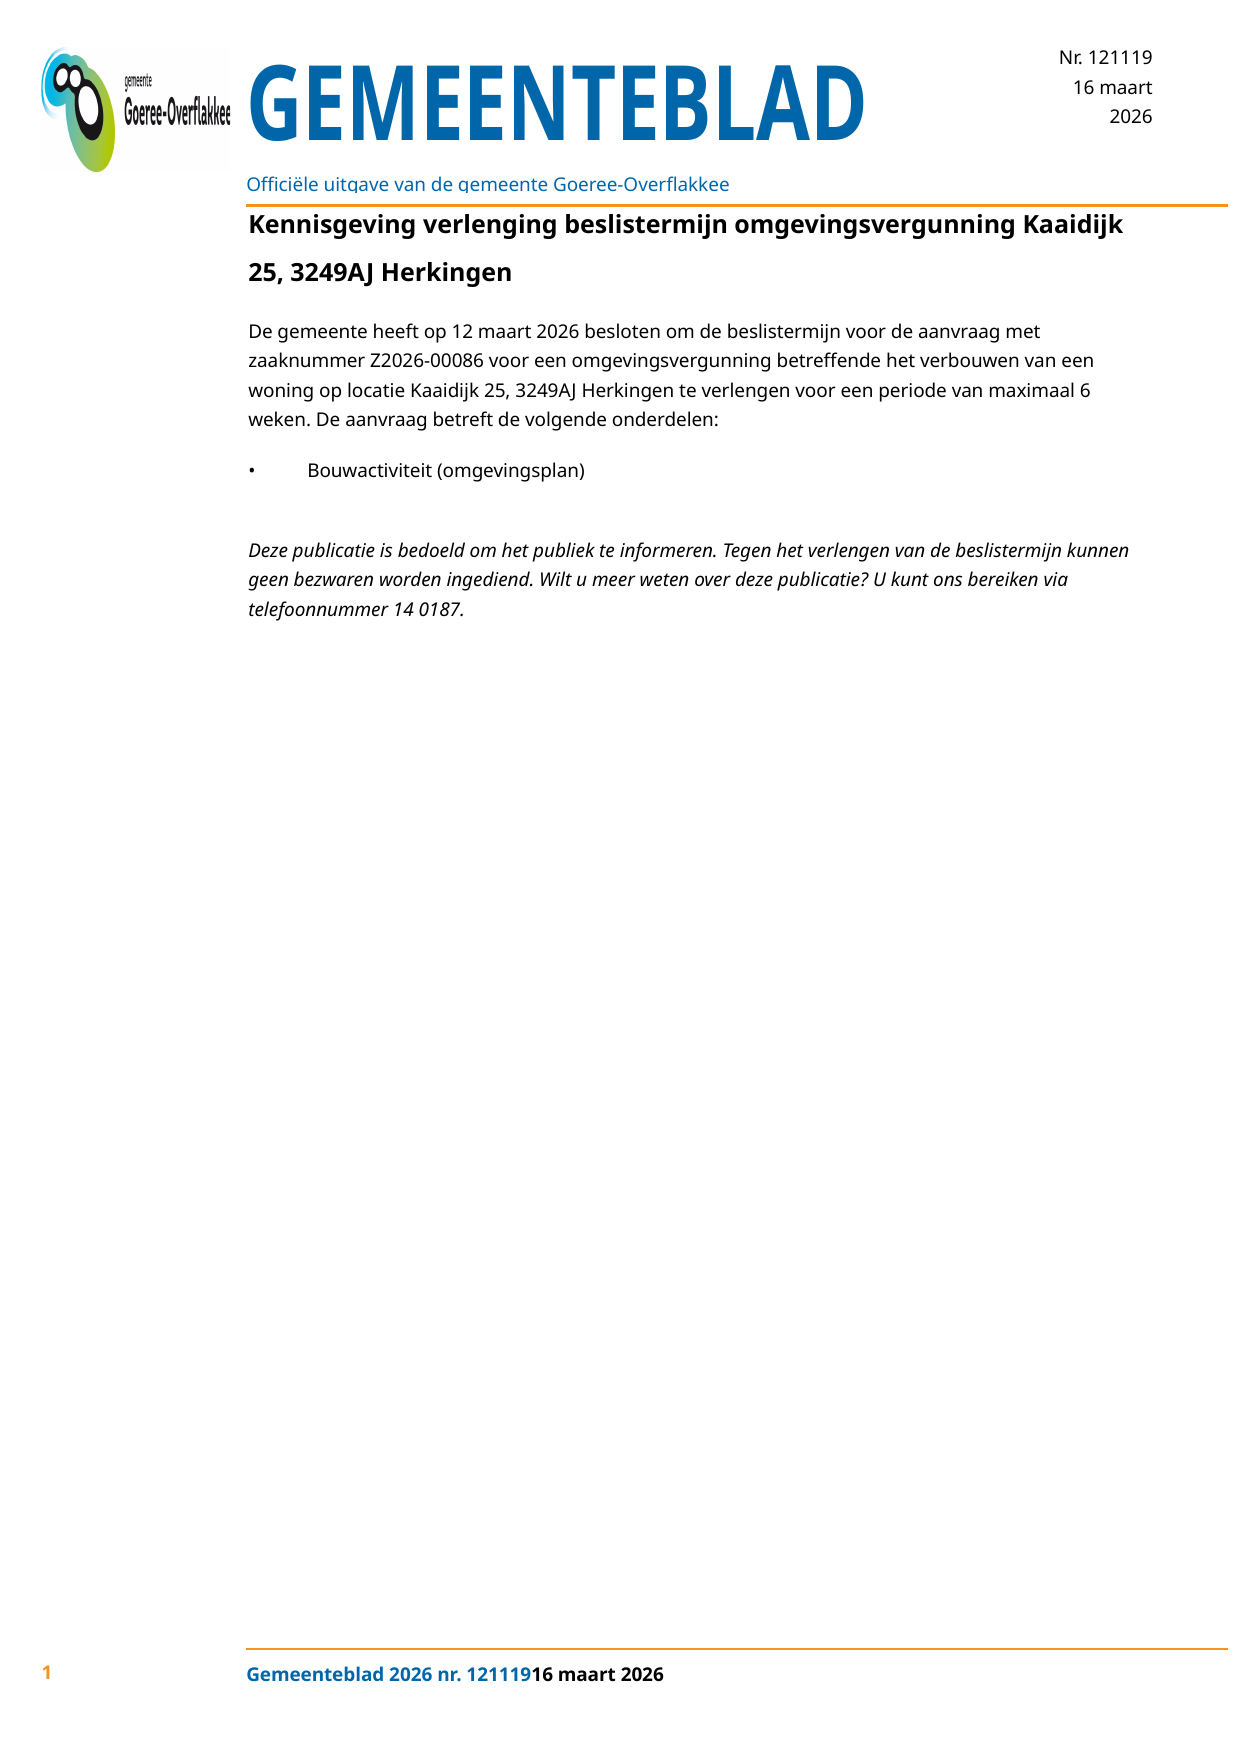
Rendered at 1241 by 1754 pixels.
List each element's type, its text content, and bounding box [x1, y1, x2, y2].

text Kennisgeving verlenging beslistermijn omgevingsvergunning Kaaidijk 25, 3249AJ Herkingen [248, 207, 1152, 288]
text De gemeente heeft op 12 maart 2026 besloten om de beslistermijn voor de aanvraag met zaaknummer Z2026-00086 voor een omgevingsvergunning betreffende het verbouwen van een woning op locatie Kaaidijk 25, 3249AJ Herkingen te verlengen voor een periode van maximaal 6 weken. De aanvraag betreft de volgende onderdelen: [248, 318, 1152, 432]
list Bouwactiviteit (omgevingsplan) [248, 457, 1152, 483]
text Deze publicatie is bedoeld om het publiek te informeren. Tegen het verlengen van de beslistermijn kunnen geen bezwaren worden ingediend. Wilt u meer weten over deze publicatie? U kunt ons bereiken via telefoonnummer 14 0187. [248, 537, 1152, 622]
picture [41, 47, 231, 172]
